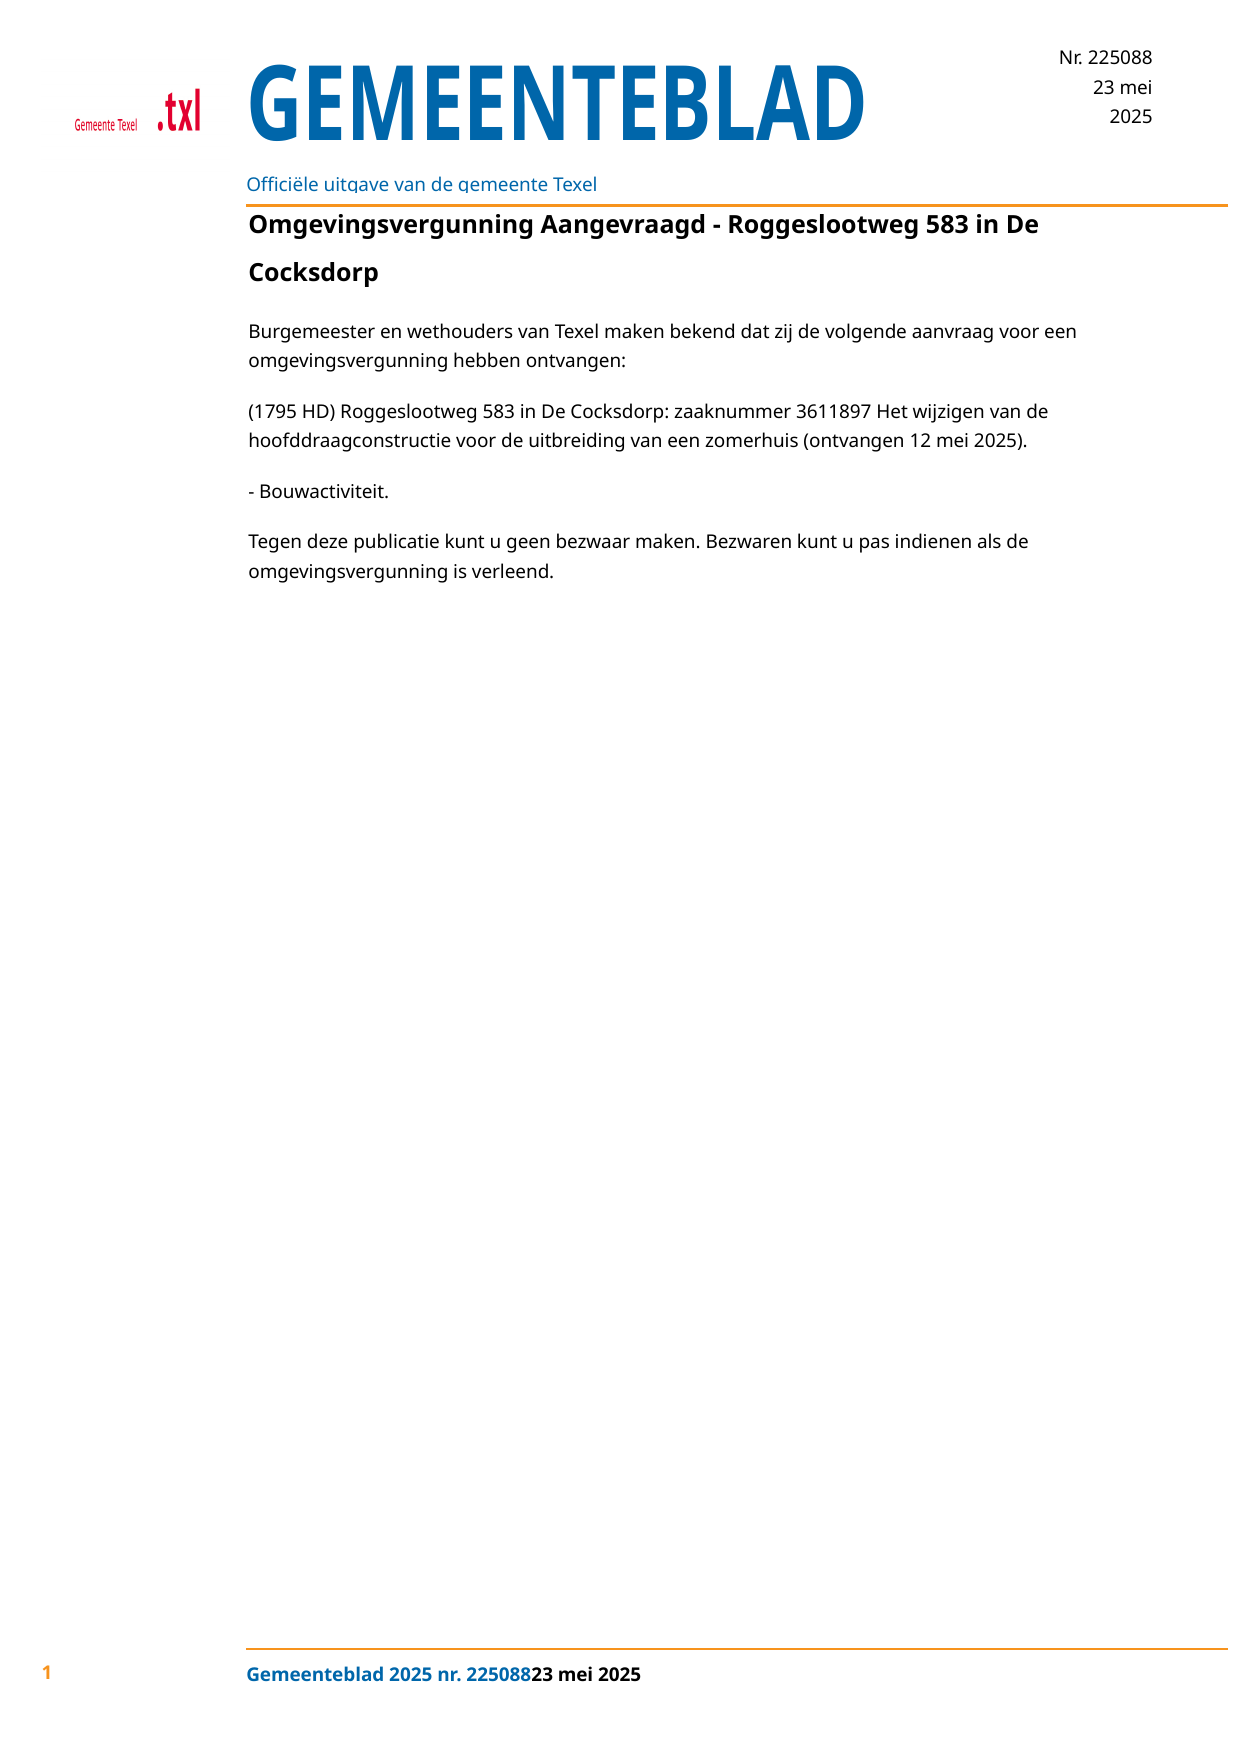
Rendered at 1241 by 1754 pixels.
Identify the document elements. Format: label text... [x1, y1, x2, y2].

picture [41, 47, 231, 172]
text Omgevingsvergunning Aangevraagd - Roggeslootweg 583 in De Cocksdorp [248, 207, 1152, 288]
text Tegen deze publicatie kunt u geen bezwaar maken. Bezwaren kunt u pas indienen als de omgevingsvergunning is verleend. [248, 528, 1152, 584]
text - Bouwactiviteit. [248, 478, 1152, 504]
text Burgemeester en wethouders van Texel maken bekend dat zij de volgende aanvraag voor een omgevingsvergunning hebben ontvangen: [248, 318, 1152, 373]
text (1795 HD) Roggeslootweg 583 in De Cocksdorp: zaaknummer 3611897 Het wijzigen van de hoofddraagconstructie voor de uitbreiding van een zomerhuis (ontvangen 12 mei 2025). [248, 398, 1152, 453]
